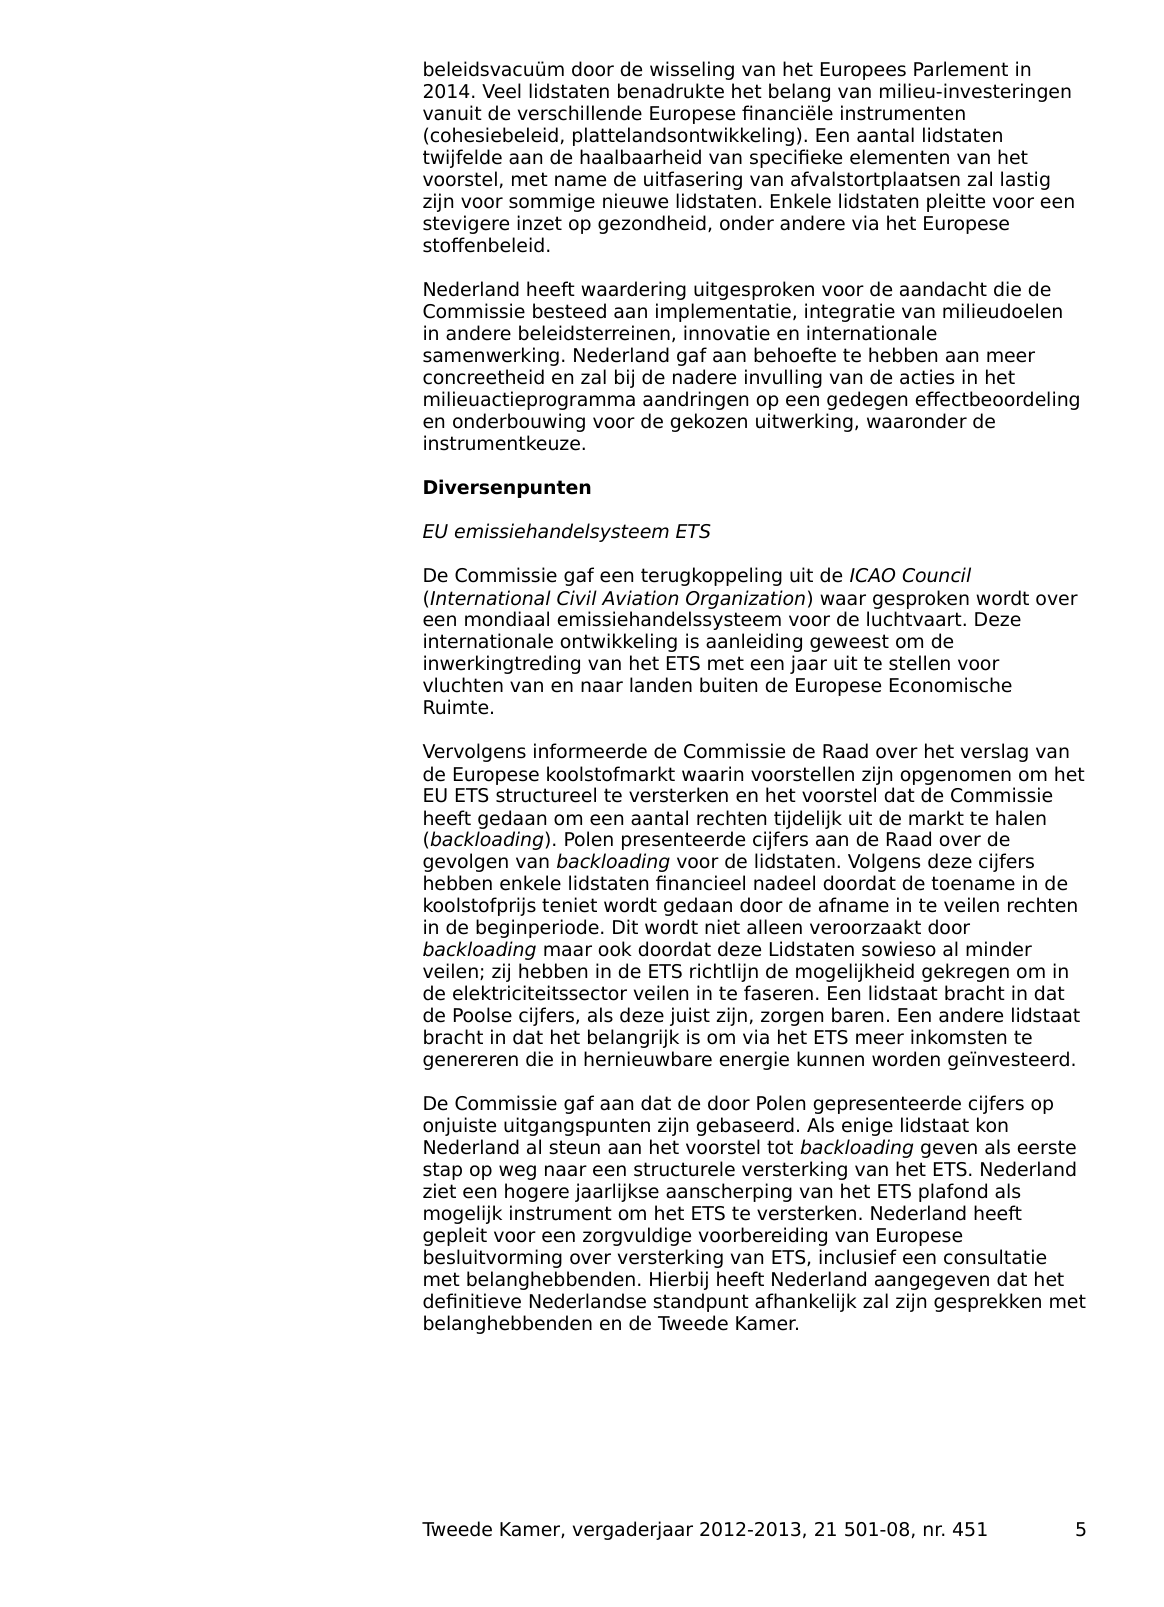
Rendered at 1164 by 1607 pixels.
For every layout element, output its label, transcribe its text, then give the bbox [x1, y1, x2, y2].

text beleidsvacuüm door de wisseling van het Europees Parlement in 2014. Veel lidstaten benadrukte het belang van milieu-investeringen vanuit de verschillende Europese financiële instrumenten (cohesiebeleid, plattelandsontwikkeling). Een aantal lidstaten twijfelde aan de haalbaarheid van specifieke elementen van het voorstel, met name de uitfasering van afvalstortplaatsen zal lastig zijn voor sommige nieuwe lidstaten. Enkele lidstaten pleitte voor een stevigere inzet op gezondheid, onder andere via het Europese stoffenbeleid. [422, 59, 1087, 257]
text De Commissie gaf aan dat de door Polen gepresenteerde cijfers op onjuiste uitgangspunten zijn gebaseerd. Als enige lidstaat kon Nederland al steun aan het voorstel tot backloading geven als eerste stap op weg naar een structurele versterking van het ETS. Nederland ziet een hogere jaarlijkse aanscherping van het ETS plafond als mogelijk instrument om het ETS te versterken. Nederland heeft gepleit voor een zorgvuldige voorbereiding van Europese besluitvorming over versterking van ETS, inclusief een consultatie met belanghebbenden. Hierbij heeft Nederland aangegeven dat het definitieve Nederlandse standpunt afhankelijk zal zijn gesprekken met belanghebbenden en de Tweede Kamer. [422, 1093, 1087, 1335]
subtitle Diversenpunten [422, 477, 1087, 499]
text Nederland heeft waardering uitgesproken voor de aandacht die de Commissie besteed aan implementatie, integratie van milieudoelen in andere beleidsterreinen, innovatie en internationale samenwerking. Nederland gaf aan behoefte te hebben aan meer concreetheid en zal bij de nadere invulling van de acties in het milieuactieprogramma aandringen op een gedegen effectbeoordeling en onderbouwing voor de gekozen uitwerking, waaronder de instrumentkeuze. [422, 279, 1087, 455]
subtitle EU emissiehandelsysteem ETS [422, 521, 1087, 543]
text De Commissie gaf een terugkoppeling uit de ICAO Council (International Civil Aviation Organization) waar gesproken wordt over een mondiaal emissiehandelssysteem voor de luchtvaart. Deze internationale ontwikkeling is aanleiding geweest om de inwerkingtreding van het ETS met een jaar uit te stellen voor vluchten van en naar landen buiten de Europese Economische Ruimte. [422, 565, 1087, 719]
text Vervolgens informeerde de Commissie de Raad over het verslag van de Europese koolstofmarkt waarin voorstellen zijn opgenomen om het EU ETS structureel te versterken en het voorstel dat de Commissie heeft gedaan om een aantal rechten tijdelijk uit de markt te halen (backloading). Polen presenteerde cijfers aan de Raad over de gevolgen van backloading voor de lidstaten. Volgens deze cijfers hebben enkele lidstaten financieel nadeel doordat de toename in de koolstofprijs teniet wordt gedaan door de afname in te veilen rechten in de beginperiode. Dit wordt niet alleen veroorzaakt door backloading maar ook doordat deze Lidstaten sowieso al minder veilen; zij hebben in de ETS richtlijn de mogelijkheid gekregen om in de elektriciteitssector veilen in te faseren. Een lidstaat bracht in dat de Poolse cijfers, als deze juist zijn, zorgen baren. Een andere lidstaat bracht in dat het belangrijk is om via het ETS meer inkomsten te genereren die in hernieuwbare energie kunnen worden geïnvesteerd. [422, 741, 1087, 1071]
